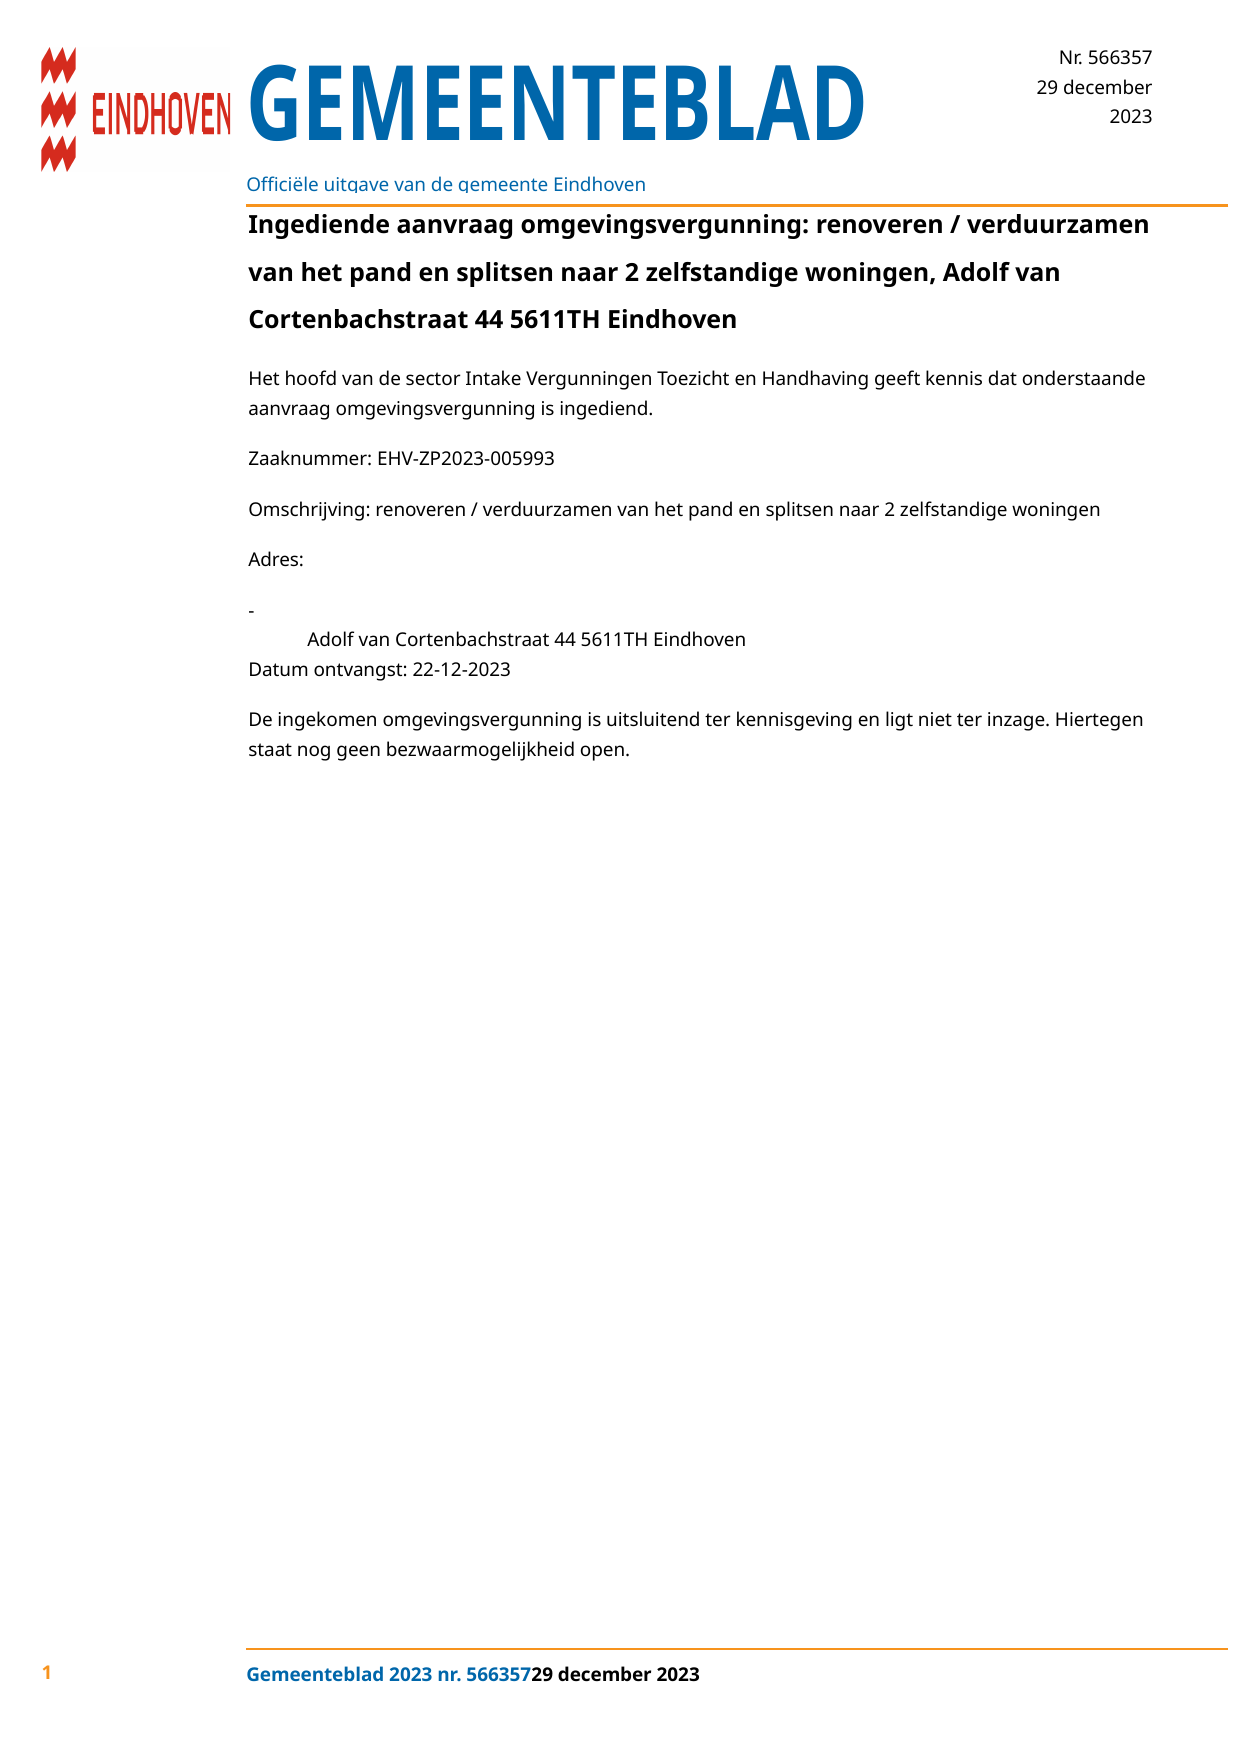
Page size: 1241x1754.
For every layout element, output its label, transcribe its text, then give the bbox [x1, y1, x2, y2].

text De ingekomen omgevingsvergunning is uitsluitend ter kennisgeving en ligt niet ter inzage. Hiertegen staat nog geen bezwaarmogelijkheid open. [248, 706, 1152, 762]
picture [41, 47, 231, 172]
text Het hoofd van de sector Intake Vergunningen Toezicht en Handhaving geeft kennis dat onderstaande aanvraag omgevingsvergunning is ingediend. [248, 366, 1152, 421]
text Datum ontvangst: 22-12-2023 [248, 656, 1152, 682]
list Adolf van Cortenbachstraat 44 5611TH Eindhoven [248, 626, 1152, 652]
text Omschrijving: renoveren / verduurzamen van het pand en splitsen naar 2 zelfstandige woningen [248, 496, 1152, 522]
text Ingediende aanvraag omgevingsvergunning: renoveren / verduurzamen van het pand en splitsen naar 2 zelfstandige woningen, Adolf van Cortenbachstraat 44 5611TH Eindhoven [248, 207, 1152, 336]
text Adres: [248, 546, 1152, 572]
text Zaaknummer: EHV-ZP2023-005993 [248, 446, 1152, 471]
